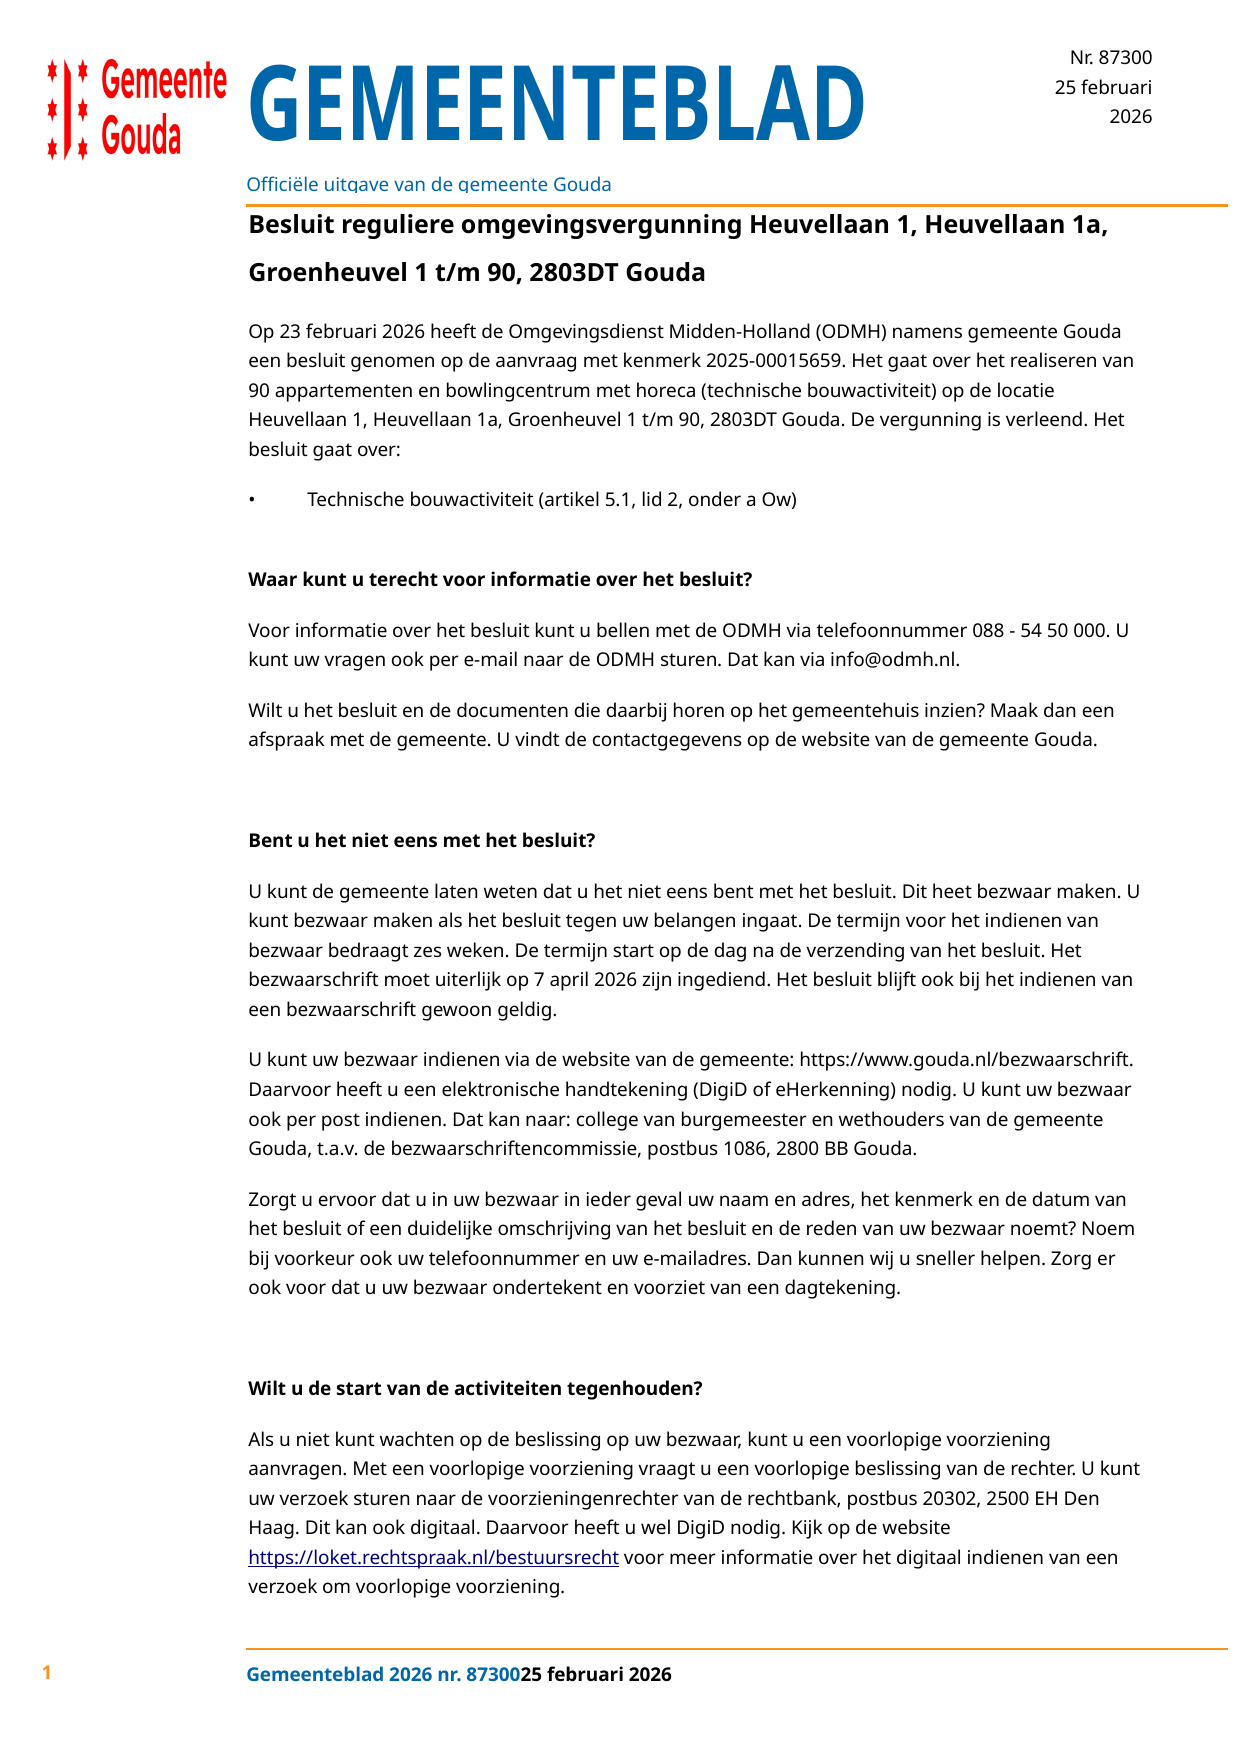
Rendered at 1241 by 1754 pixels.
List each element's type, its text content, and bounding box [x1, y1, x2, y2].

text Zorgt u ervoor dat u in uw bezwaar in ieder geval uw naam en adres, het kenmerk en de datum van het besluit of een duidelijke omschrijving van het besluit en de reden van uw bezwaar noemt? Noem bij voorkeur ook uw telefoonnummer en uw e-mailadres. Dan kunnen wij u sneller helpen. Zorg er ook voor dat u uw bezwaar ondertekent en voorziet van een dagtekening. [248, 1186, 1152, 1300]
text Besluit reguliere omgevingsvergunning Heuvellaan 1, Heuvellaan 1a, Groenheuvel 1 t/m 90, 2803DT Gouda [248, 207, 1152, 288]
text Op 23 februari 2026 heeft de Omgevingsdienst Midden-Holland (ODMH) namens gemeente Gouda een besluit genomen op de aanvraag met kenmerk 2025-00015659. Het gaat over het realiseren van 90 appartementen en bowlingcentrum met horeca (technische bouwactiviteit) op de locatie Heuvellaan 1, Heuvellaan 1a, Groenheuvel 1 t/m 90, 2803DT Gouda. De vergunning is verleend. Het besluit gaat over: [248, 318, 1152, 462]
text U kunt uw bezwaar indienen via de website van de gemeente: https://www.gouda.nl/bezwaarschrift. Daarvoor heeft u een elektronische handtekening (DigiD of eHerkenning) nodig. U kunt uw bezwaar ook per post indienen. Dat kan naar: college van burgemeester en wethouders van de gemeente Gouda, t.a.v. de bezwaarschriftencommissie, postbus 1086, 2800 BB Gouda. [248, 1047, 1152, 1161]
text Wilt u het besluit en de documenten die daarbij horen op het gemeentehuis inzien? Maak dan een afspraak met de gemeente. U vindt de contactgegevens op de website van de gemeente Gouda. [248, 697, 1152, 752]
text U kunt de gemeente laten weten dat u het niet eens bent met het besluit. Dit heet bezwaar maken. U kunt bezwaar maken als het besluit tegen uw belangen ingaat. De termijn voor het indienen van bezwaar bedraagt zes weken. De termijn start op de dag na de verzending van het besluit. Het bezwaarschrift moet uiterlijk op 7 april 2026 zijn ingediend. Het besluit blijft ook bij het indienen van een bezwaarschrift gewoon geldig. [248, 878, 1152, 1022]
text Wilt u de start van de activiteiten tegenhouden? [248, 1375, 1152, 1401]
text Bent u het niet eens met het besluit? [248, 827, 1152, 853]
picture [41, 47, 231, 172]
list Technische bouwactiviteit (artikel 5.1, lid 2, onder a Ow) [248, 487, 1152, 512]
text Als u niet kunt wachten op de beslissing op uw bezwaar, kunt u een voorlopige voorziening aanvragen. Met een voorlopige voorziening vraagt u een voorlopige beslissing van de rechter. U kunt uw verzoek sturen naar de voorzieningenrechter van de rechtbank, postbus 20302, 2500 EH Den Haag. Dit kan ook digitaal. Daarvoor heeft u wel DigiD nodig. Kijk op de website https://loket.rechtspraak.nl/bestuursrecht voor meer informatie over het digitaal indienen van een verzoek om voorlopige voorziening. [248, 1426, 1152, 1599]
text Voor informatie over het besluit kunt u bellen met de ODMH via telefoonnummer 088 - 54 50 000. U kunt uw vragen ook per e-mail naar de ODMH sturen. Dat kan via info@odmh.nl. [248, 617, 1152, 672]
text Waar kunt u terecht voor informatie over het besluit? [248, 567, 1152, 592]
